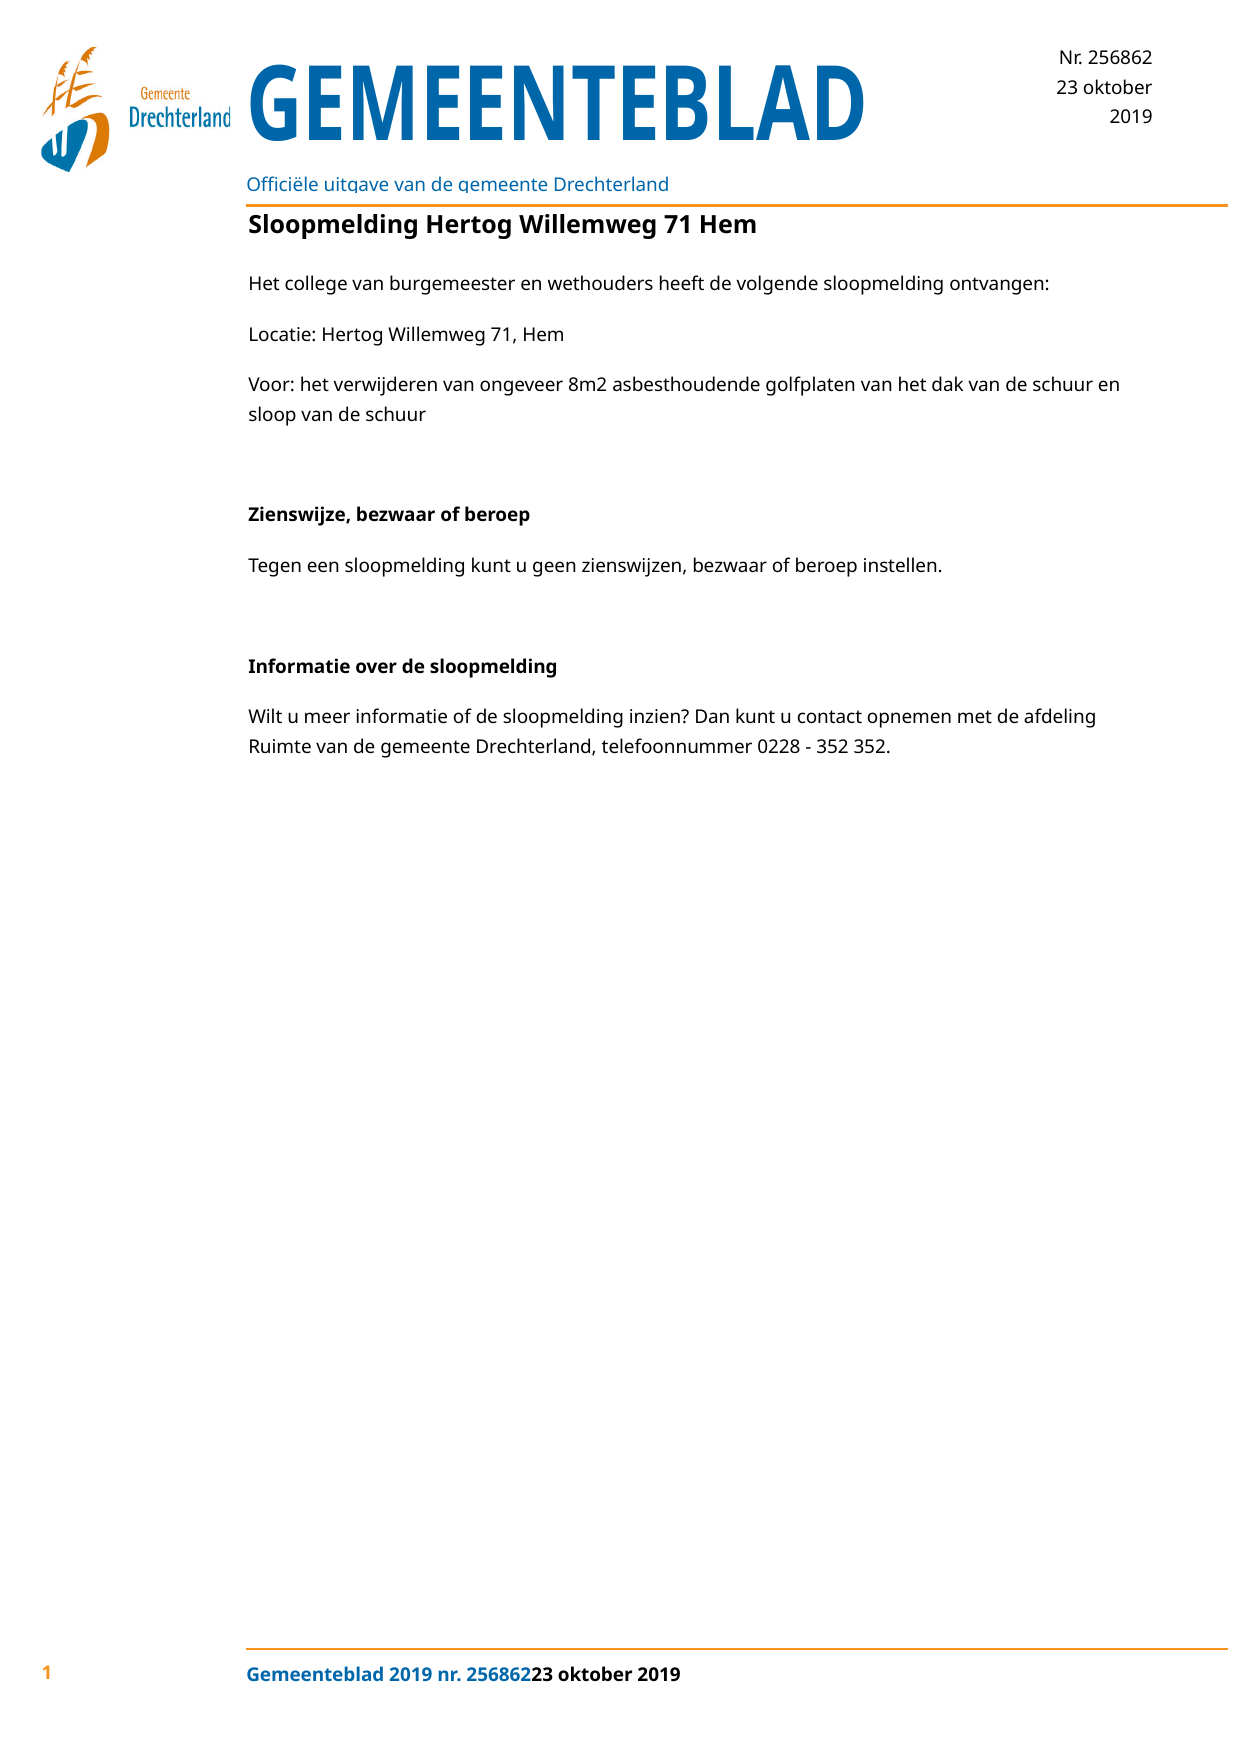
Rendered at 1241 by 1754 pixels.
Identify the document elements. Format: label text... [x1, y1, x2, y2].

text Zienswijze, bezwaar of beroep [248, 502, 1152, 527]
picture [226, 115, 231, 124]
text Het college van burgemeester en wethouders heeft de volgende sloopmelding ontvangen: [248, 270, 1152, 296]
picture [41, 158, 64, 172]
text Informatie over de sloopmelding [248, 653, 1152, 678]
text Sloopmelding Hertog Willemweg 71 Hem [248, 207, 1152, 241]
text Tegen een sloopmelding kunt u geen zienswijzen, bezwaar of beroep instellen. [248, 552, 1152, 578]
text Wilt u meer informatie of de sloopmelding inzien? Dan kunt u contact opnemen met de afdeling Ruimte van de gemeente Drechterland, telefoonnummer 0228 - 352 352. [248, 703, 1152, 758]
text Locatie: Hertog Willemweg 71, Hem [248, 321, 1152, 346]
picture [41, 47, 231, 172]
text Voor: het verwijderen van ongeveer 8m2 asbesthoudende golfplaten van het dak van de schuur en sloop van de schuur [248, 371, 1152, 426]
